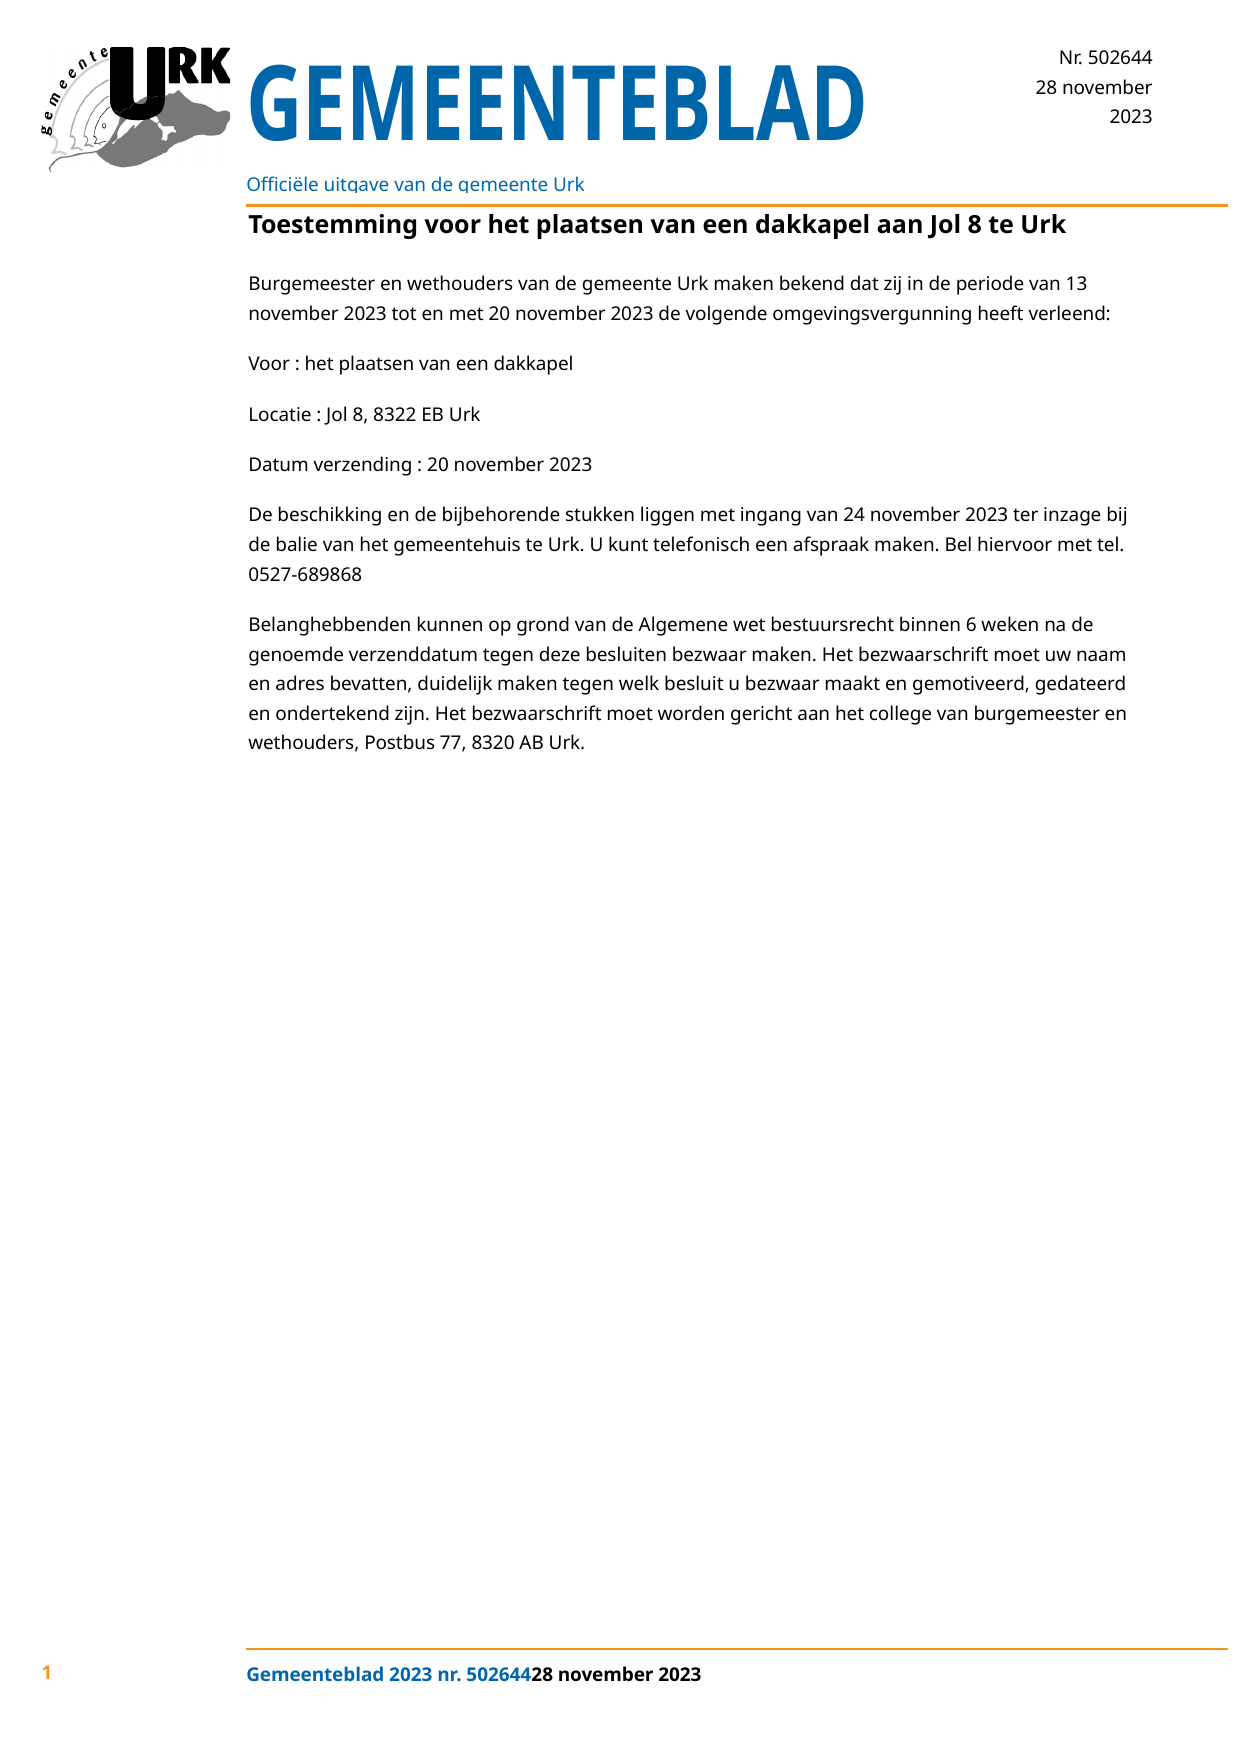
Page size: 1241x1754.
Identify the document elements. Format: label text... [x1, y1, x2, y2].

text Datum verzending : 20 november 2023 [248, 451, 1152, 477]
picture [41, 47, 231, 172]
text Locatie : Jol 8, 8322 EB Urk [248, 401, 1152, 426]
text Burgemeester en wethouders van de gemeente Urk maken bekend dat zij in de periode van 13 november 2023 tot en met 20 november 2023 de volgende omgevingsvergunning heeft verleend: [248, 270, 1152, 326]
text De beschikking en de bijbehorende stukken liggen met ingang van 24 november 2023 ter inzage bij de balie van het gemeentehuis te Urk. U kunt telefonisch een afspraak maken. Bel hiervoor met tel. 0527-689868 [248, 502, 1152, 586]
text Toestemming voor het plaatsen van een dakkapel aan Jol 8 te Urk [248, 207, 1152, 241]
text Belanghebbenden kunnen op grond van de Algemene wet bestuursrecht binnen 6 weken na de genoemde verzenddatum tegen deze besluiten bezwaar maken. Het bezwaarschrift moet uw naam en adres bevatten, duidelijk maken tegen welk besluit u bezwaar maakt en gemotiveerd, gedateerd en ondertekend zijn. Het bezwaarschrift moet worden gericht aan het college van burgemeester en wethouders, Postbus 77, 8320 AB Urk. [248, 611, 1152, 755]
text Voor : het plaatsen van een dakkapel [248, 350, 1152, 376]
